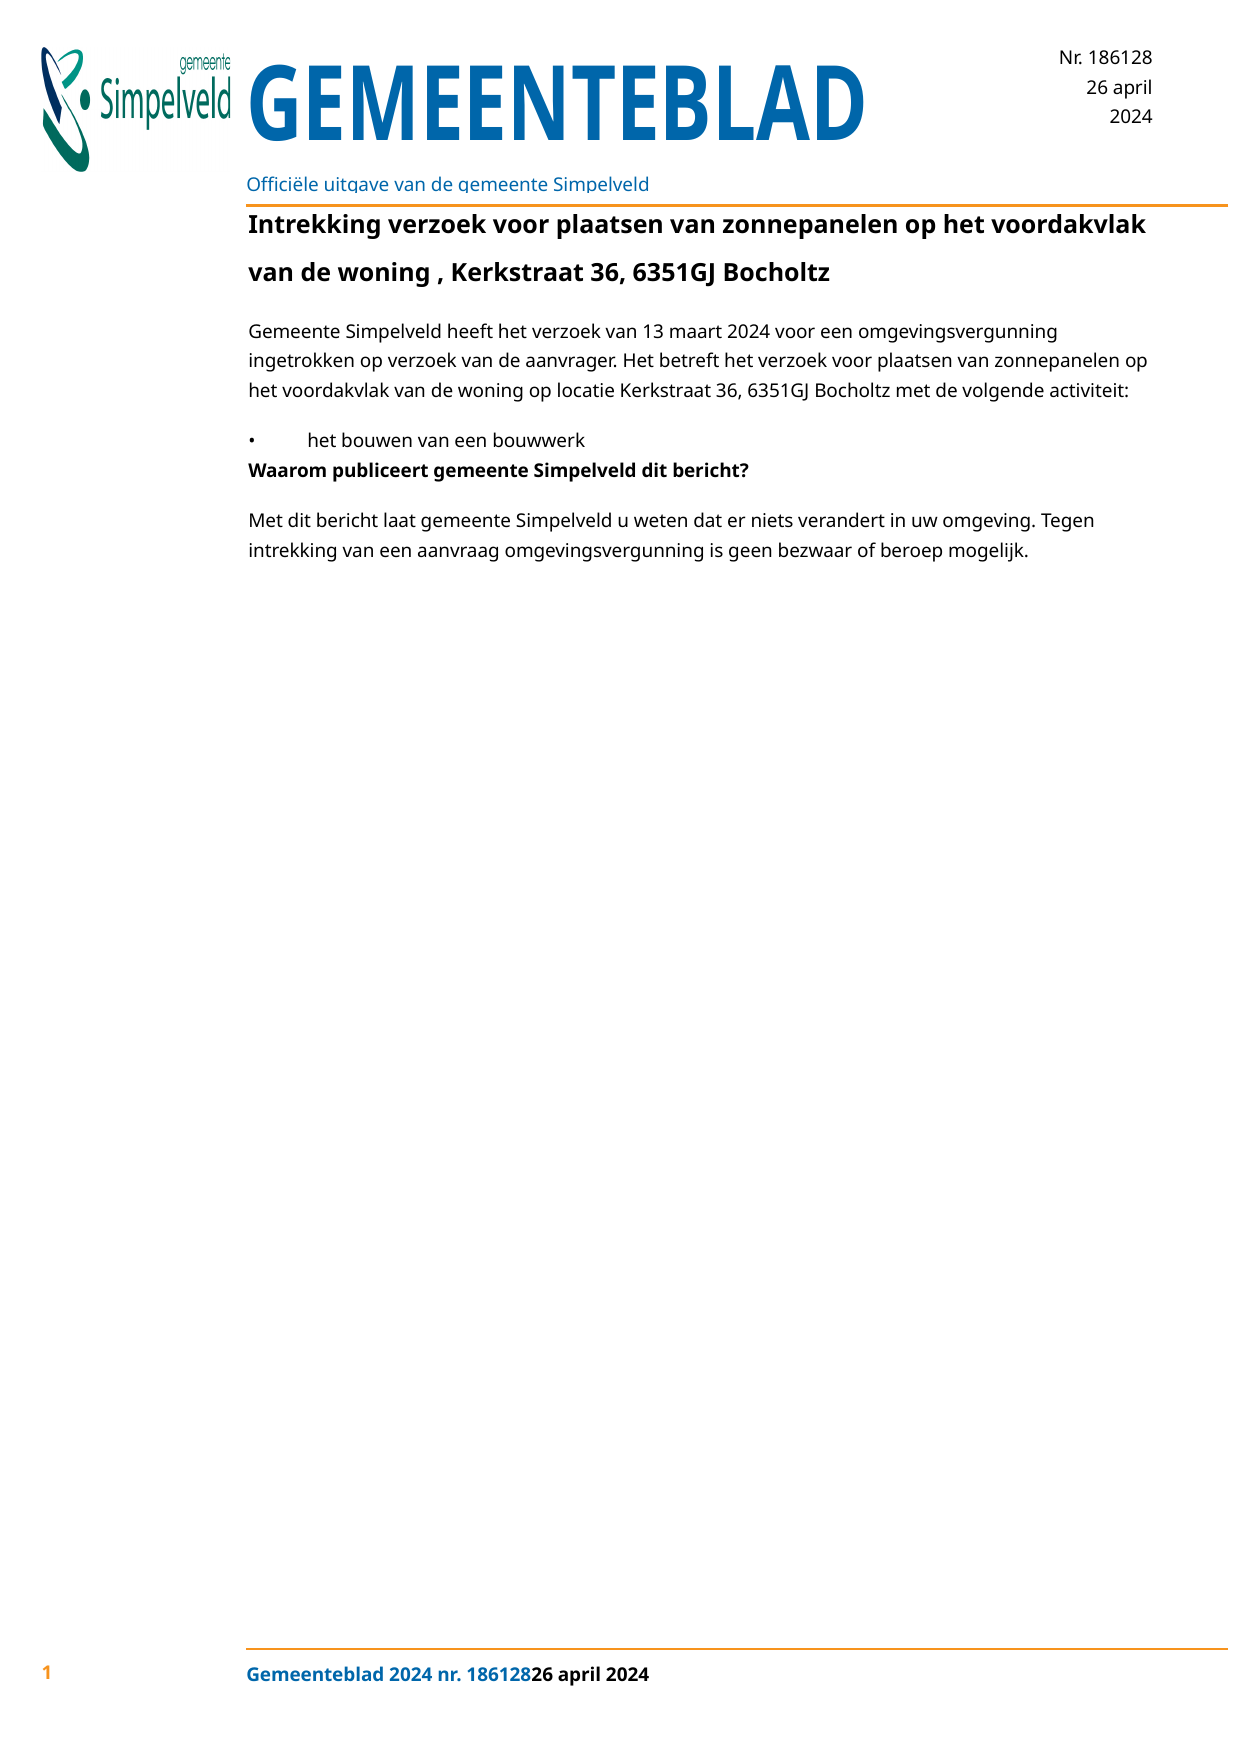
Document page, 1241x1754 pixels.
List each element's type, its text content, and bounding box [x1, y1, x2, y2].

list het bouwen van een bouwwerk [248, 427, 1152, 453]
text Intrekking verzoek voor plaatsen van zonnepanelen op het voordakvlak van de woning , Kerkstraat 36, 6351GJ Bocholtz [248, 207, 1152, 288]
text Met dit bericht laat gemeente Simpelveld u weten dat er niets verandert in uw omgeving. Tegen intrekking van een aanvraag omgevingsvergunning is geen bezwaar of beroep mogelijk. [248, 507, 1152, 563]
text Gemeente Simpelveld heeft het verzoek van 13 maart 2024 voor een omgevingsvergunning ingetrokken op verzoek van de aanvrager. Het betreft het verzoek voor plaatsen van zonnepanelen op het voordakvlak van de woning op locatie Kerkstraat 36, 6351GJ Bocholtz met de volgende activiteit: [248, 318, 1152, 403]
picture [41, 47, 231, 172]
text Waarom publiceert gemeente Simpelveld dit bericht? [248, 457, 1152, 483]
